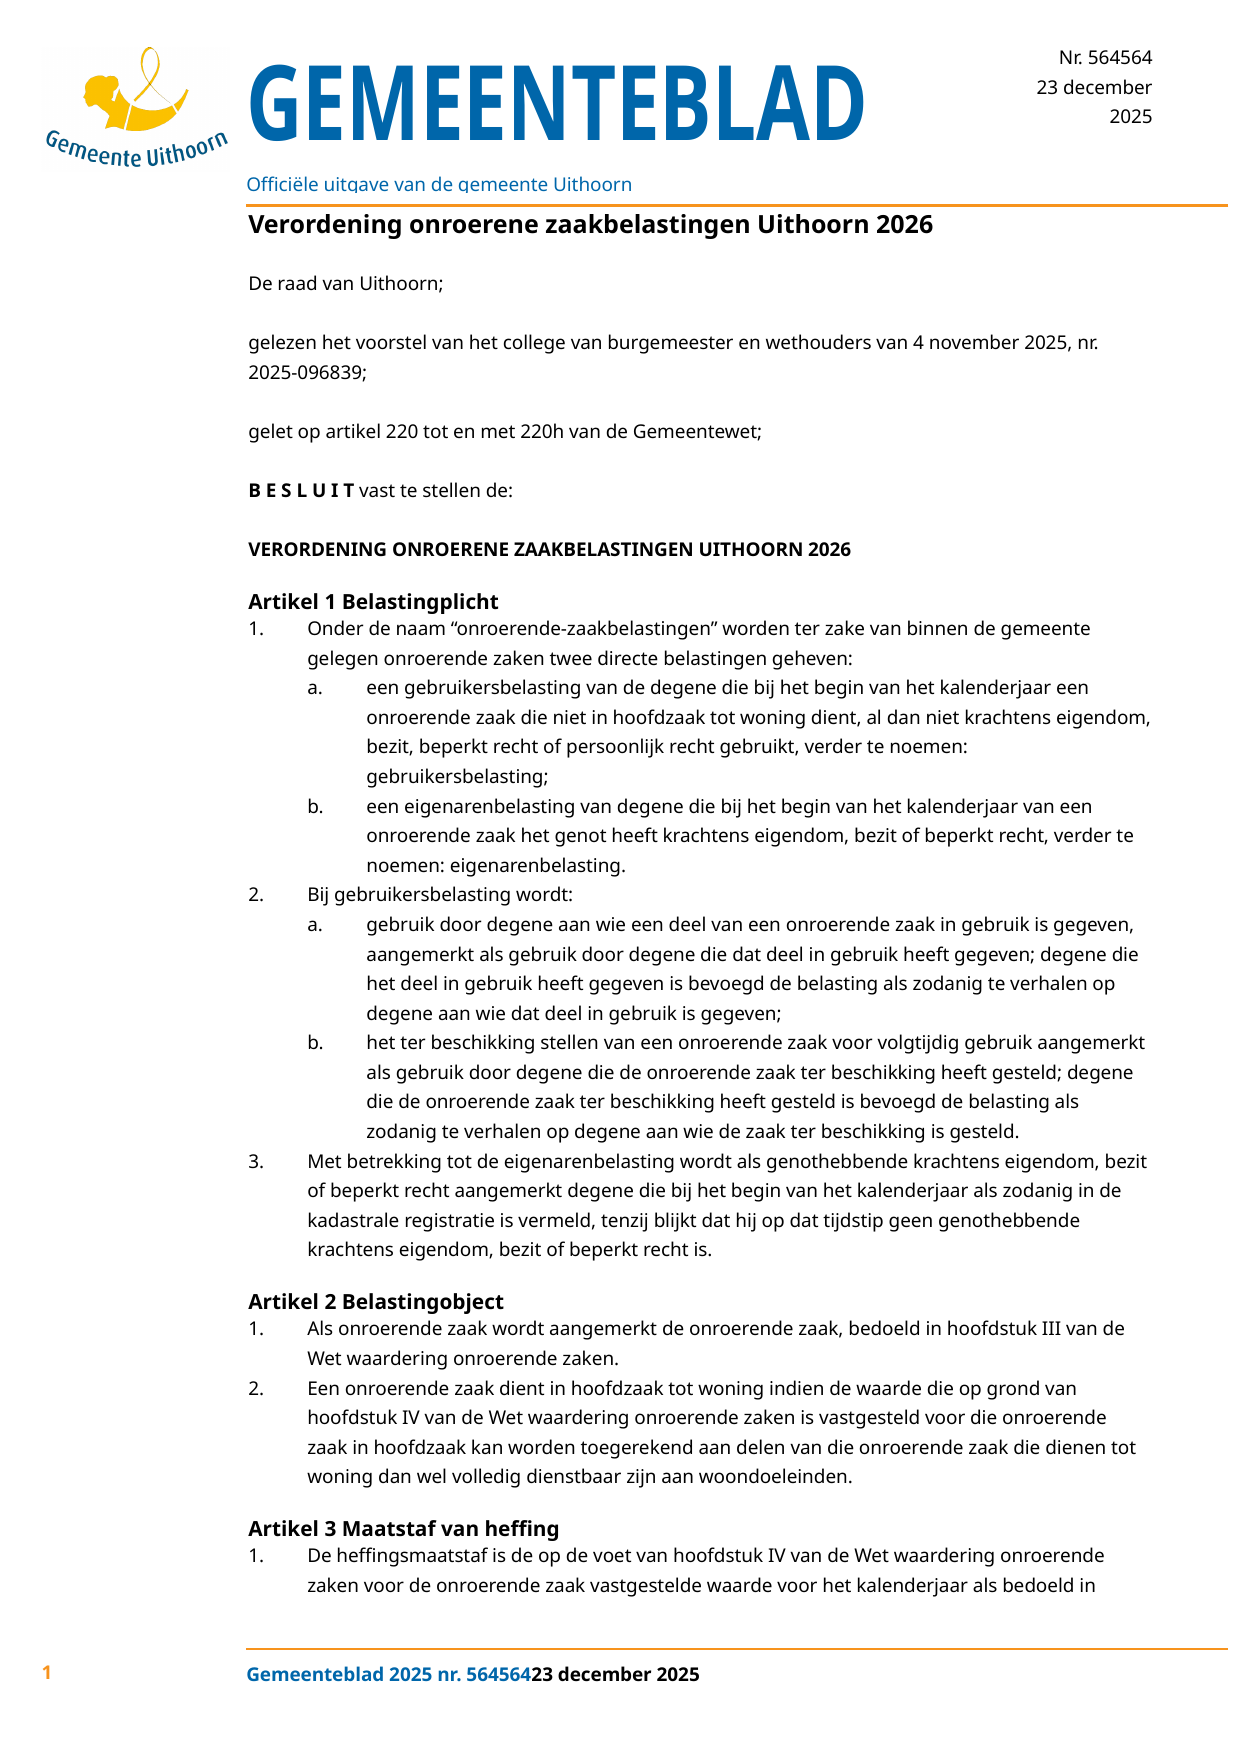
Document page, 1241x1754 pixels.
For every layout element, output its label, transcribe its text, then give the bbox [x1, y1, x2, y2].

list Een onroerende zaak dient in hoofdzaak tot woning indien de waarde die op grond van hoofdstuk IV van de Wet waardering onroerende zaken is vastgesteld voor die onroerende zaak in hoofdzaak kan worden toegerekend aan delen van die onroerende zaak die dienen tot woning dan wel volledig dienstbaar zijn aan woondoeleinden. [248, 1375, 1152, 1489]
list De heffingsmaatstaf is de op de voet van hoofdstuk IV van de Wet waardering onroerende zaken voor de onroerende zaak vastgestelde waarde voor het kalenderjaar als bedoeld in [248, 1542, 1152, 1598]
text Artikel 2 Belastingobject [248, 1287, 1152, 1316]
text VERORDENING ONROERENE ZAAKBELASTINGEN UITHOORN 2026 [248, 537, 1152, 562]
list een eigenarenbelasting van degene die bij het begin van het kalenderjaar van een onroerende zaak het genot heeft krachtens eigendom, bezit of beperkt recht, verder te noemen: eigenarenbelasting. [307, 793, 1152, 878]
list gebruik door degene aan wie een deel van een onroerende zaak in gebruik is gegeven, aangemerkt als gebruik door degene die dat deel in gebruik heeft gegeven; degene die het deel in gebruik heeft gegeven is bevoegd de belasting als zodanig te verhalen op degene aan wie dat deel in gebruik is gegeven; [307, 911, 1152, 1026]
text Verordening onroerene zaakbelastingen Uithoorn 2026 [248, 207, 1152, 241]
list Met betrekking tot de eigenarenbelasting wordt als genothebbende krachtens eigendom, bezit of beperkt recht aangemerkt degene die bij het begin van het kalenderjaar als zodanig in de kadastrale registratie is vermeld, tenzij blijkt dat hij op dat tijdstip geen genothebbende krachtens eigendom, bezit of beperkt recht is. [248, 1148, 1152, 1262]
text De raad van Uithoorn; [248, 270, 1152, 296]
text gelet op artikel 220 tot en met 220h van de Gemeentewet; [248, 418, 1152, 444]
text Artikel 1 Belastingplicht [248, 587, 1152, 615]
picture [41, 47, 231, 172]
list een gebruikersbelasting van de degene die bij het begin van het kalenderjaar een onroerende zaak die niet in hoofdzaak tot woning dient, al dan niet krachtens eigendom, bezit, beperkt recht of persoonlijk recht gebruikt, verder te noemen: gebruikersbelasting; [307, 674, 1152, 789]
text gelezen het voorstel van het college van burgemeester en wethouders van 4 november 2025, nr. 2025-096839; [248, 329, 1152, 385]
list Bij gebruikersbelasting wordt: [248, 882, 1152, 907]
list Onder de naam “onroerende-zaakbelastingen” worden ter zake van binnen de gemeente gelegen onroerende zaken twee directe belastingen geheven: [248, 615, 1152, 671]
text Artikel 3 Maatstaf van heffing [248, 1514, 1152, 1542]
list het ter beschikking stellen van een onroerende zaak voor volgtijdig gebruik aangemerkt als gebruik door degene die de onroerende zaak ter beschikking heeft gesteld; degene die de onroerende zaak ter beschikking heeft gesteld is bevoegd de belasting als zodanig te verhalen op degene aan wie de zaak ter beschikking is gesteld. [307, 1029, 1152, 1144]
list Als onroerende zaak wordt aangemerkt de onroerende zaak, bedoeld in hoofdstuk III van de Wet waardering onroerende zaken. [248, 1316, 1152, 1371]
text B E S L U I T vast te stellen de: [248, 477, 1152, 503]
